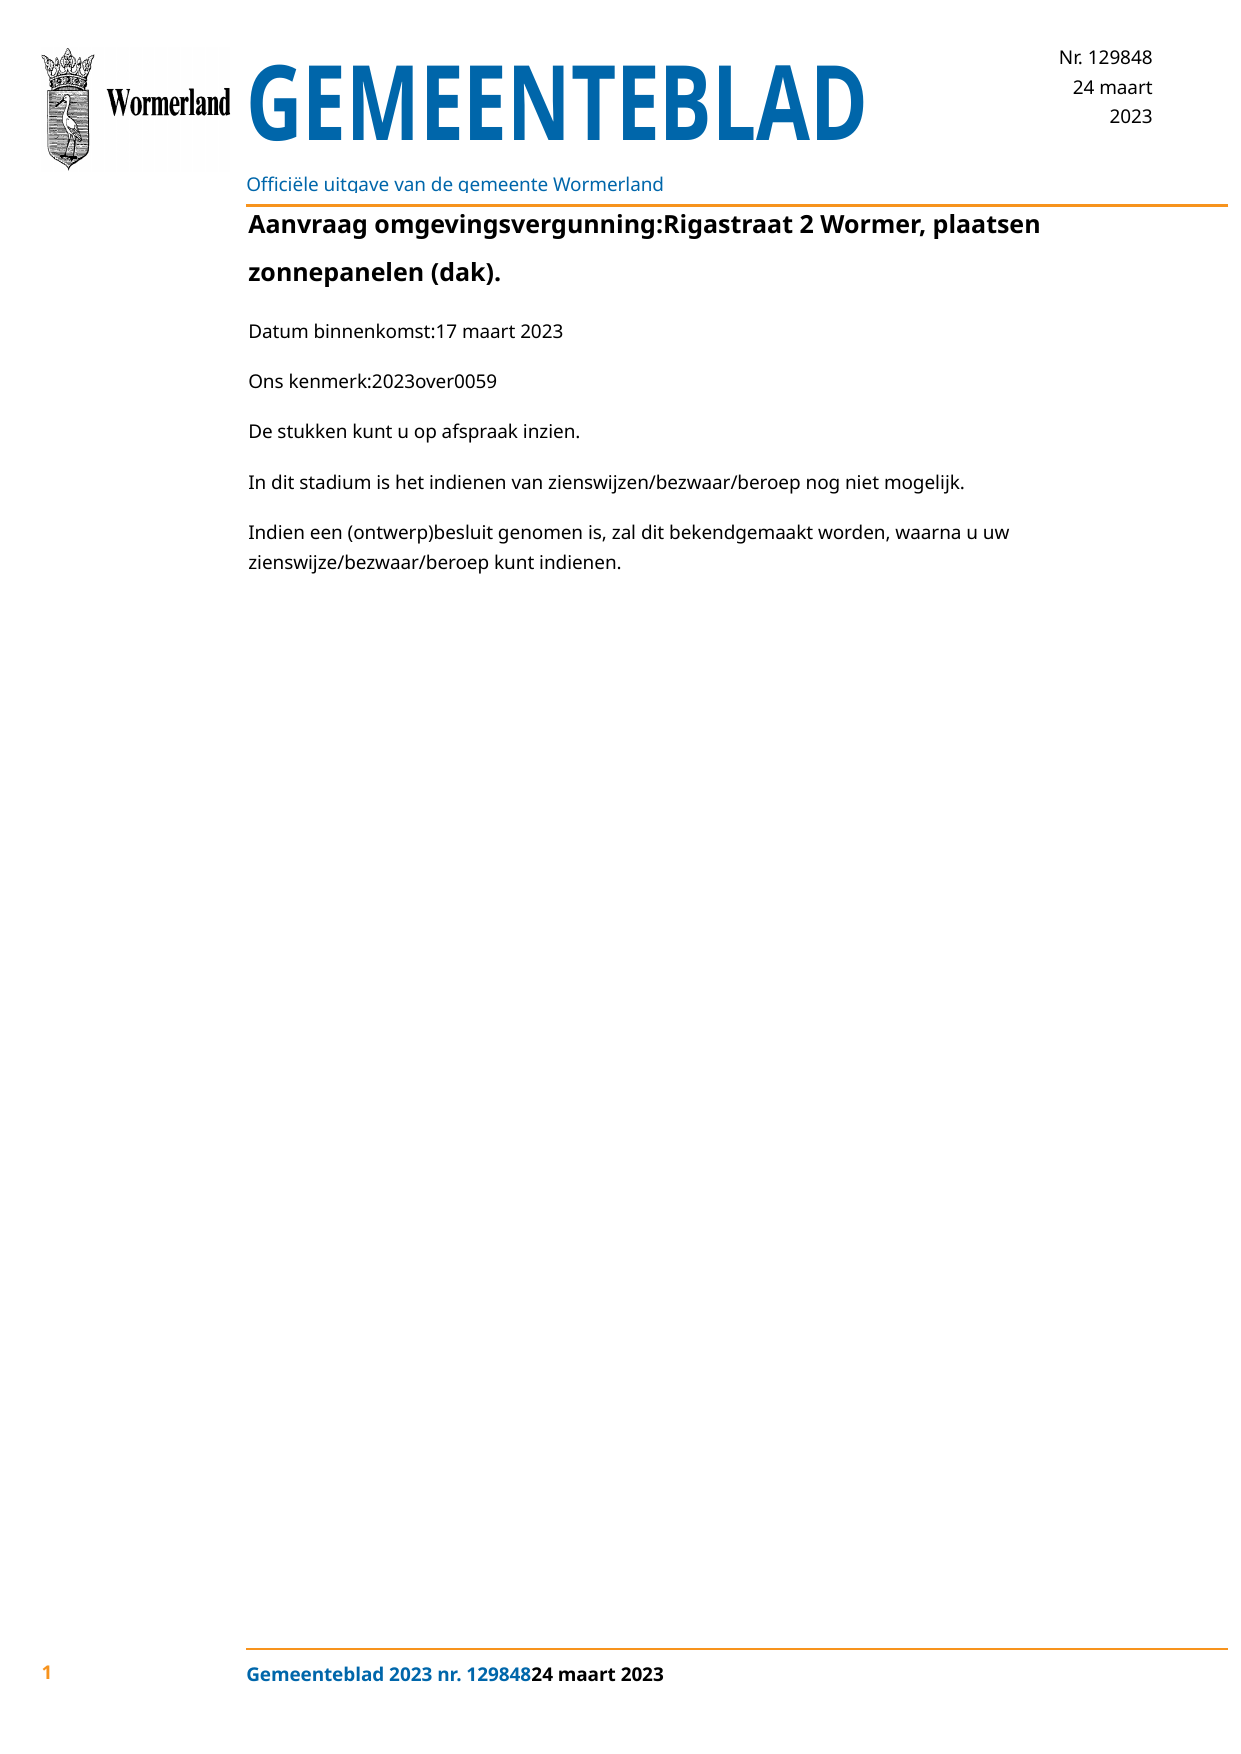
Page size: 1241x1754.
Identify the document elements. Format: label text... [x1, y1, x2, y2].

picture [41, 47, 231, 172]
text Aanvraag omgevingsvergunning:Rigastraat 2 Wormer, plaatsen zonnepanelen (dak). [248, 207, 1152, 288]
text De stukken kunt u op afspraak inzien. [248, 419, 1152, 444]
text Indien een (ontwerp)besluit genomen is, zal dit bekendgemaakt worden, waarna u uw zienswijze/bezwaar/beroep kunt indienen. [248, 519, 1152, 575]
text Datum binnenkomst:17 maart 2023 [248, 318, 1152, 344]
text Ons kenmerk:2023over0059 [248, 368, 1152, 394]
text In dit stadium is het indienen van zienswijzen/bezwaar/beroep nog niet mogelijk. [248, 469, 1152, 495]
